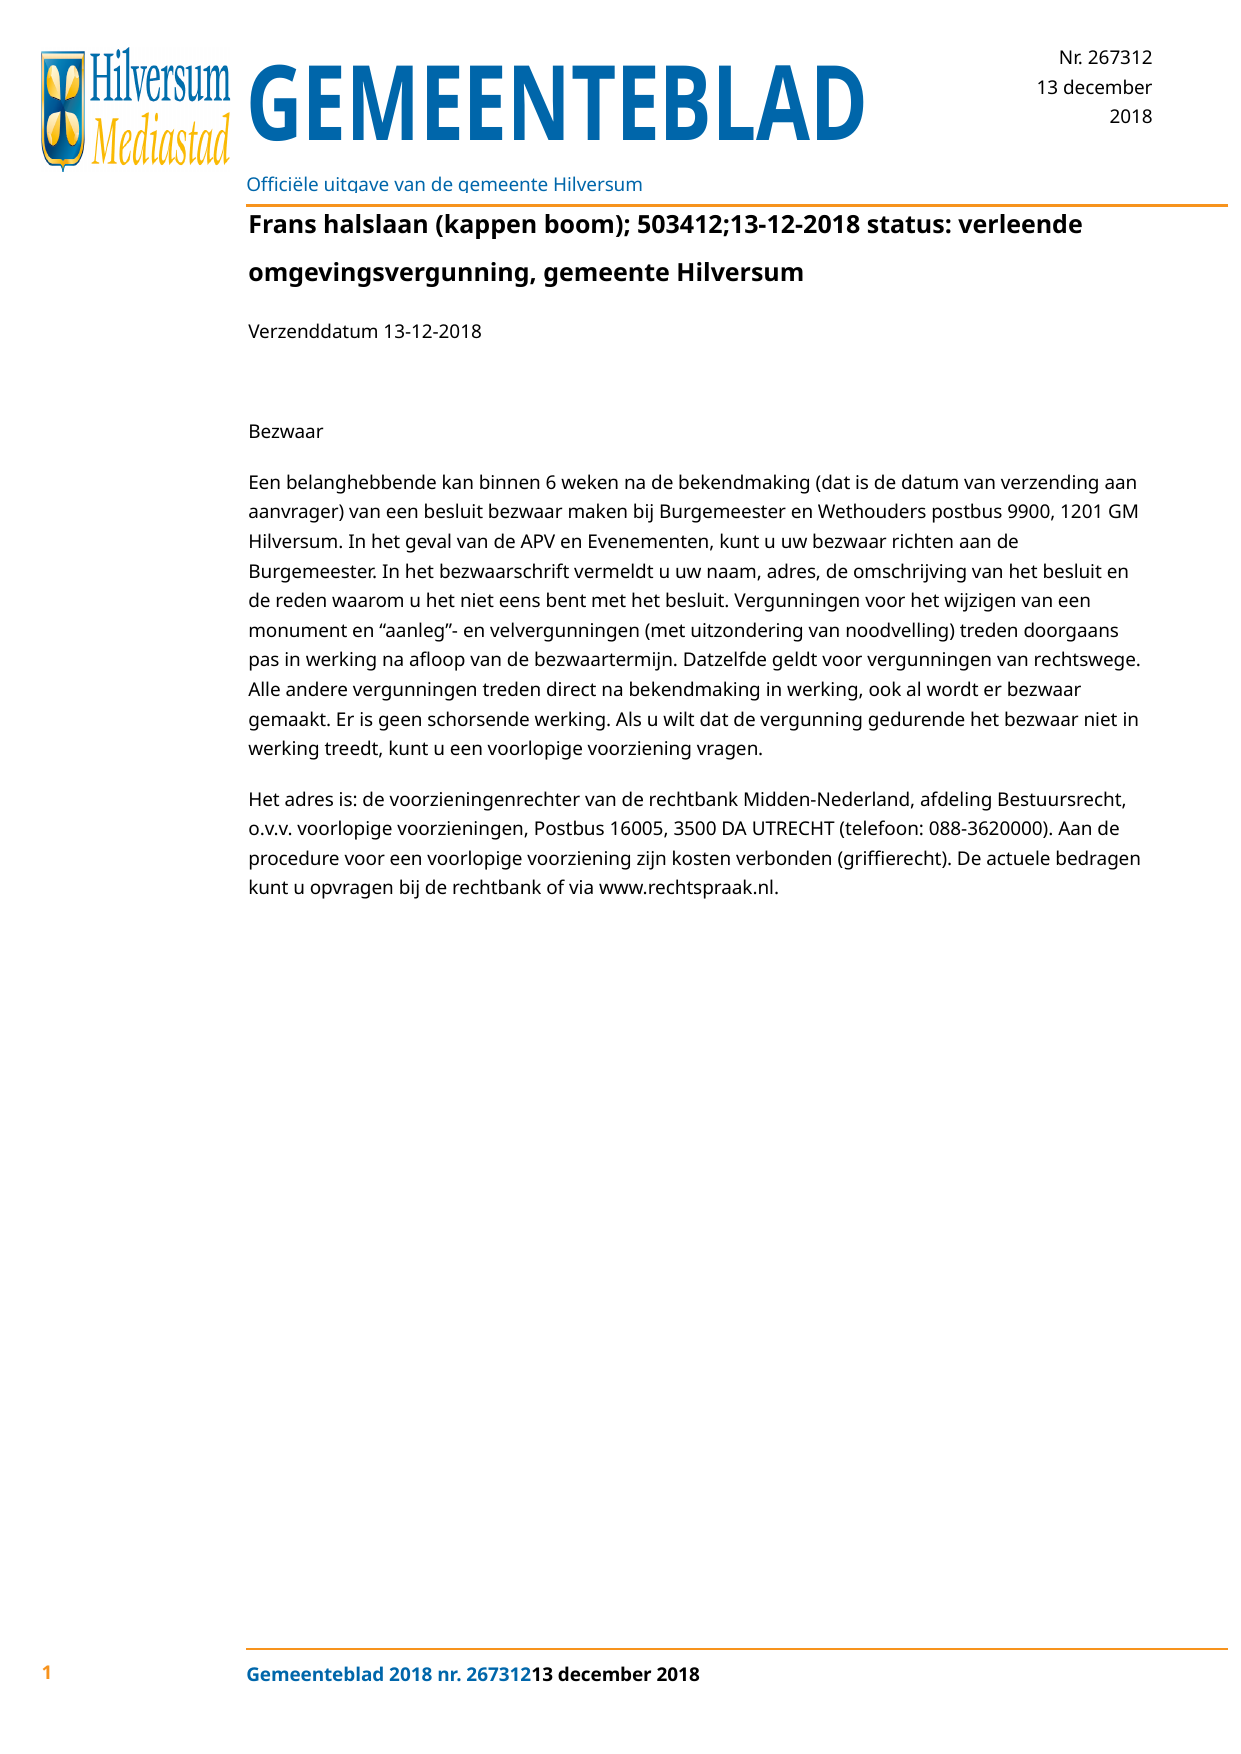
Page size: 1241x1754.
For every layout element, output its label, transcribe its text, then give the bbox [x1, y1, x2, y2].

text Verzenddatum 13-12-2018 [248, 318, 1152, 344]
text Een belanghebbende kan binnen 6 weken na de bekendmaking (dat is de datum van verzending aan aanvrager) van een besluit bezwaar maken bij Burgemeester en Wethouders postbus 9900, 1201 GM Hilversum. In het geval van de APV en Evenementen, kunt u uw bezwaar richten aan de Burgemeester. In het bezwaarschrift vermeldt u uw naam, adres, de omschrijving van het besluit en de reden waarom u het niet eens bent met het besluit. Vergunningen voor het wijzigen van een monument en “aanleg”- en velvergunningen (met uitzondering van noodvelling) treden doorgaans pas in werking na afloop van de bezwaartermijn. Datzelfde geldt voor vergunningen van rechtswege. Alle andere vergunningen treden direct na bekendmaking in werking, ook al wordt er bezwaar gemaakt. Er is geen schorsende werking. Als u wilt dat de vergunning gedurende het bezwaar niet in werking treedt, kunt u een voorlopige voorziening vragen. [248, 469, 1152, 761]
text Frans halslaan (kappen boom); 503412;13-12-2018 status: verleende omgevingsvergunning, gemeente Hilversum [248, 207, 1152, 288]
picture [41, 47, 231, 172]
text Bezwaar [248, 419, 1152, 444]
text Het adres is: de voorzieningenrechter van de rechtbank Midden-Nederland, afdeling Bestuursrecht, o.v.v. voorlopige voorzieningen, Postbus 16005, 3500 DA UTRECHT (telefoon: 088-3620000). Aan de procedure voor een voorlopige voorziening zijn kosten verbonden (griffierecht). De actuele bedragen kunt u opvragen bij de rechtbank of via www.rechtspraak.nl. [248, 786, 1152, 900]
